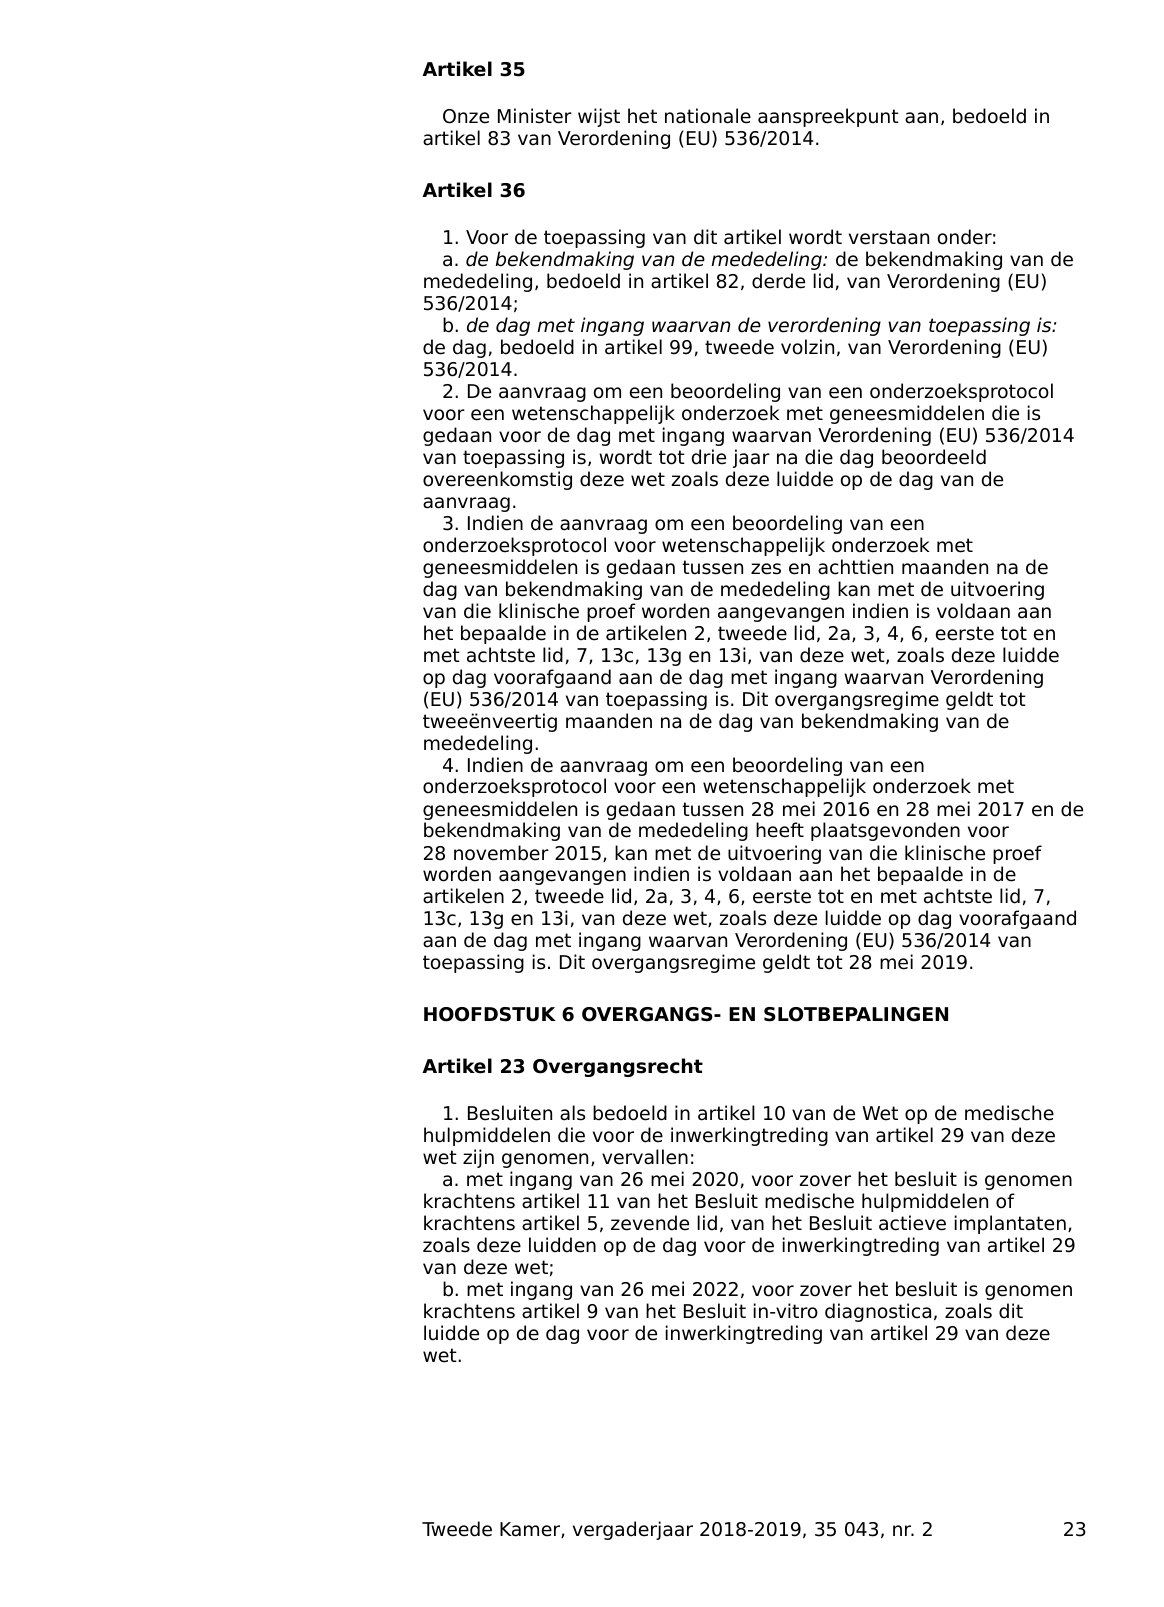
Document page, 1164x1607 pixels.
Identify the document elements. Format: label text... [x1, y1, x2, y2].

text 4. Indien de aanvraag om een beoordeling van een onderzoeksprotocol voor een wetenschappelijk onderzoek met geneesmiddelen is gedaan tussen 28 mei 2016 en 28 mei 2017 en de bekendmaking van de mededeling heeft plaatsgevonden voor 28 november 2015, kan met de uitvoering van die klinische proef worden aangevangen indien is voldaan aan het bepaalde in de artikelen 2, tweede lid, 2a, 3, 4, 6, eerste tot en met achtste lid, 7, 13c, 13g en 13i, van deze wet, zoals deze luidde op dag voorafgaand aan de dag met ingang waarvan Verordening (EU) 536/2014 van toepassing is. Dit overgangsregime geldt tot 28 mei 2019. [422, 754, 1087, 974]
text b. met ingang van 26 mei 2022, voor zover het besluit is genomen krachtens artikel 9 van het Besluit in-vitro diagnostica, zoals dit luidde op de dag voor de inwerkingtreding van artikel 29 van deze wet. [422, 1279, 1087, 1367]
subtitle Artikel 23 Overgangsrecht [422, 1056, 1087, 1078]
text 3. Indien de aanvraag om een beoordeling van een onderzoeksprotocol voor wetenschappelijk onderzoek met geneesmiddelen is gedaan tussen zes en achttien maanden na de dag van bekendmaking van de mededeling kan met de uitvoering van die klinische proef worden aangevangen indien is voldaan aan het bepaalde in de artikelen 2, tweede lid, 2a, 3, 4, 6, eerste tot en met achtste lid, 7, 13c, 13g en 13i, van deze wet, zoals deze luidde op dag voorafgaand aan de dag met ingang waarvan Verordening (EU) 536/2014 van toepassing is. Dit overgangsregime geldt tot tweeënveertig maanden na de dag van bekendmaking van de mededeling. [422, 513, 1087, 754]
text Onze Minister wijst het nationale aanspreekpunt aan, bedoeld in artikel 83 van Verordening (EU) 536/2014. [422, 106, 1087, 150]
text 1. Voor de toepassing van dit artikel wordt verstaan onder: [422, 227, 1087, 249]
text 2. De aanvraag om een beoordeling van een onderzoeksprotocol voor een wetenschappelijk onderzoek met geneesmiddelen die is gedaan voor de dag met ingang waarvan Verordening (EU) 536/2014 van toepassing is, wordt tot drie jaar na die dag beoordeeld overeenkomstig deze wet zoals deze luidde op de dag van de aanvraag. [422, 381, 1087, 513]
subtitle Artikel 36 [422, 180, 1087, 202]
text 1. Besluiten als bedoeld in artikel 10 van de Wet op de medische hulpmiddelen die voor de inwerkingtreding van artikel 29 van deze wet zijn genomen, vervallen: [422, 1103, 1087, 1169]
subtitle HOOFDSTUK 6 OVERGANGS- EN SLOTBEPALINGEN [422, 1004, 1087, 1026]
text a. met ingang van 26 mei 2020, voor zover het besluit is genomen krachtens artikel 11 van het Besluit medische hulpmiddelen of krachtens artikel 5, zevende lid, van het Besluit actieve implantaten, zoals deze luidden op de dag voor de inwerkingtreding van artikel 29 van deze wet; [422, 1169, 1087, 1279]
subtitle Artikel 35 [422, 59, 1087, 81]
text a. de bekendmaking van de mededeling: de bekendmaking van de mededeling, bedoeld in artikel 82, derde lid, van Verordening (EU) 536/2014; [422, 249, 1087, 315]
text b. de dag met ingang waarvan de verordening van toepassing is: de dag, bedoeld in artikel 99, tweede volzin, van Verordening (EU) 536/2014. [422, 315, 1087, 381]
